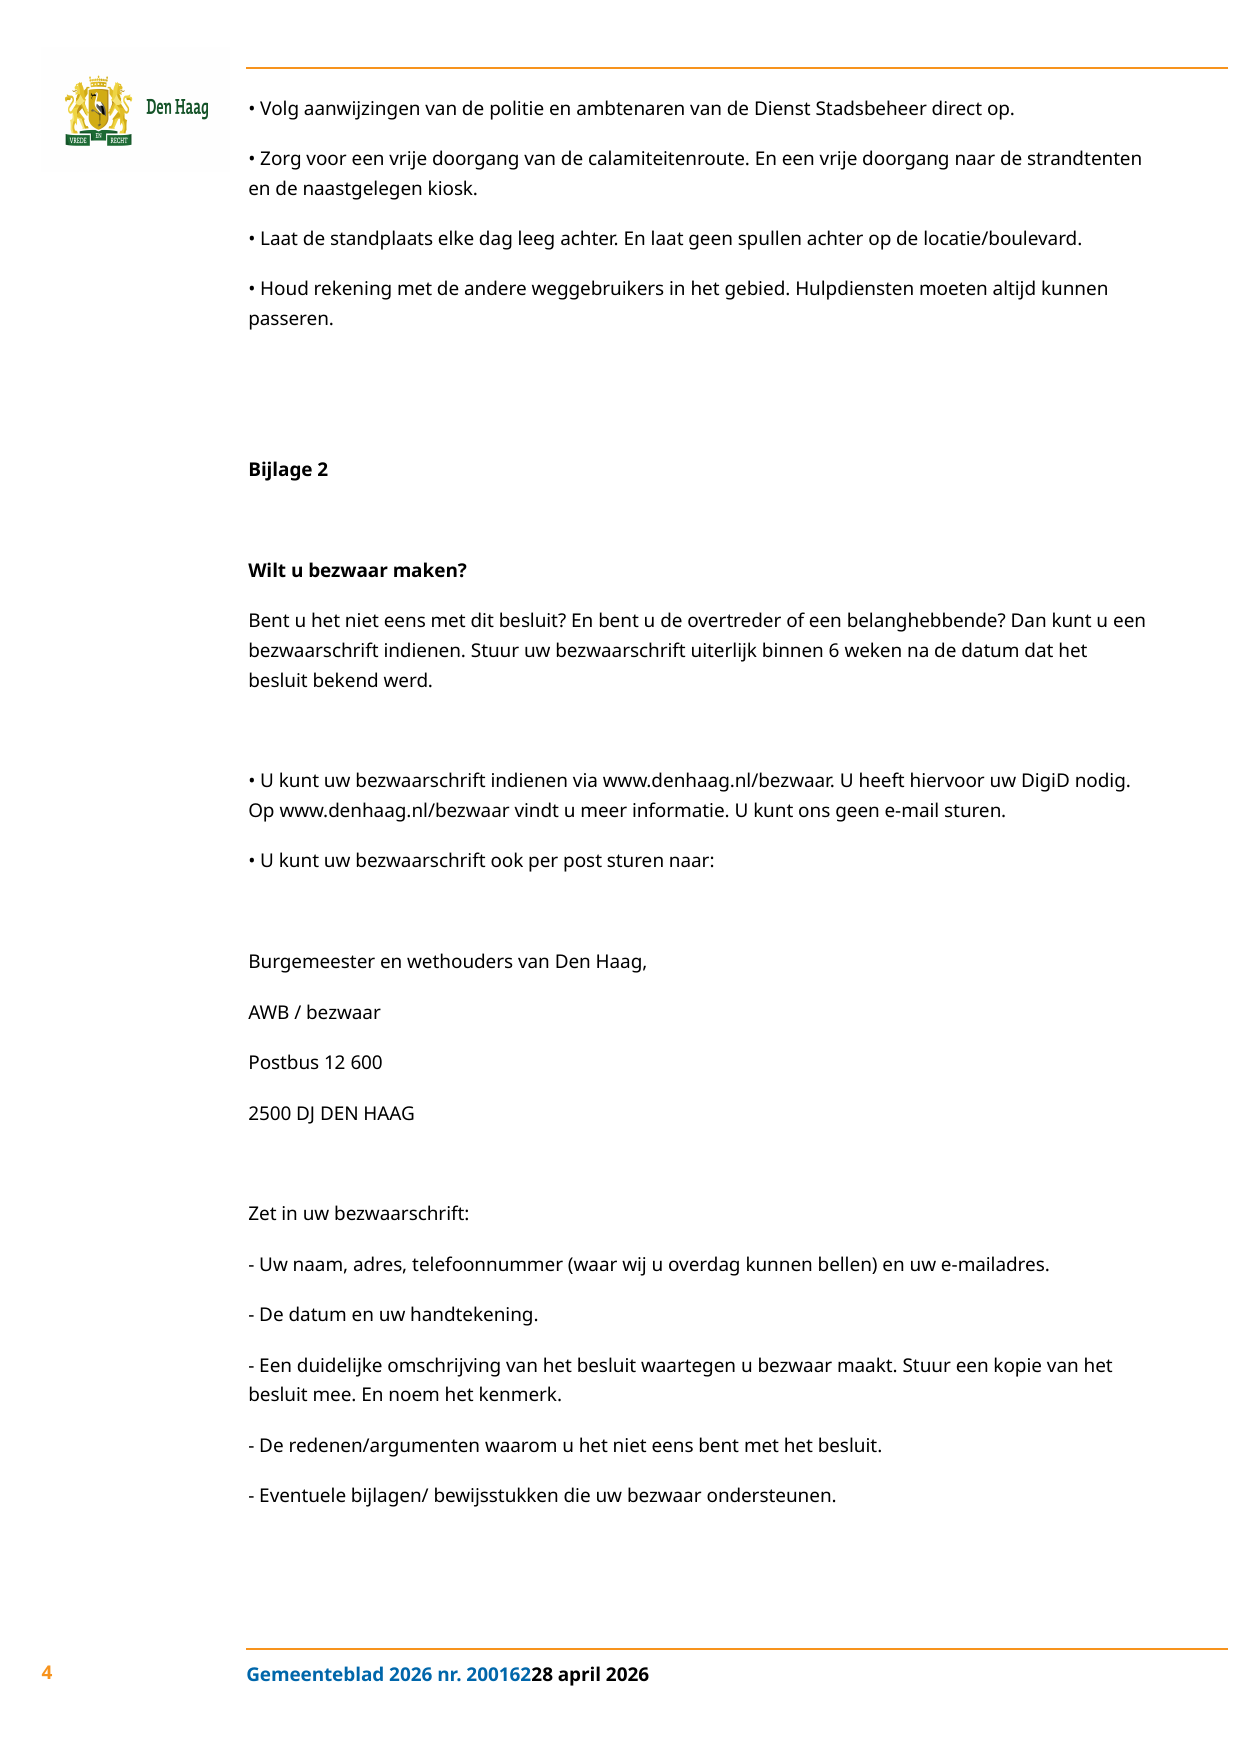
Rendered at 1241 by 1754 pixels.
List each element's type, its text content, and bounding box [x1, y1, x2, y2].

text Bijlage 2 [248, 456, 1152, 482]
text • Houd rekening met de andere weggebruikers in het gebied. Hulpdiensten moeten altijd kunnen passeren. [248, 276, 1152, 331]
text • Zorg voor een vrije doorgang van de calamiteitenroute. En een vrije doorgang naar de strandtenten en de naastgelegen kiosk. [248, 145, 1152, 201]
text • U kunt uw bezwaarschrift ook per post sturen naar: [248, 848, 1152, 873]
text • Laat de standplaats elke dag leeg achter. En laat geen spullen achter op de locatie/boulevard. [248, 225, 1152, 251]
text - De datum en uw handtekening. [248, 1301, 1152, 1327]
text Postbus 12 600 [248, 1049, 1152, 1075]
picture [41, 47, 231, 172]
text Zet in uw bezwaarschrift: [248, 1201, 1152, 1226]
text AWB / bezwaar [248, 999, 1152, 1025]
text - Eventuele bijlagen/ bewijsstukken die uw bezwaar ondersteunen. [248, 1482, 1152, 1508]
text 2500 DJ DEN HAAG [248, 1100, 1152, 1126]
text Bent u het niet eens met dit besluit? En bent u de overtreder of een belanghebbende? Dan kunt u een bezwaarschrift indienen. Stuur uw bezwaarschrift uiterlijk binnen 6 weken na de datum dat het besluit bekend werd. [248, 608, 1152, 693]
text • U kunt uw bezwaarschrift indienen via www.denhaag.nl/bezwaar. U heeft hiervoor uw DigiD nodig. Op www.denhaag.nl/bezwaar vindt u meer informatie. U kunt ons geen e-mail sturen. [248, 768, 1152, 823]
text - Een duidelijke omschrijving van het besluit waartegen u bezwaar maakt. Stuur een kopie van het besluit mee. En noem het kenmerk. [248, 1352, 1152, 1407]
text Burgemeester en wethouders van Den Haag, [248, 948, 1152, 974]
text - Uw naam, adres, telefoonnummer (waar wij u overdag kunnen bellen) en uw e-mailadres. [248, 1251, 1152, 1277]
text - De redenen/argumenten waarom u het niet eens bent met het besluit. [248, 1432, 1152, 1458]
text • Volg aanwijzingen van de politie en ambtenaren van de Dienst Stadsbeheer direct op. [248, 95, 1152, 121]
text Wilt u bezwaar maken? [248, 557, 1152, 583]
